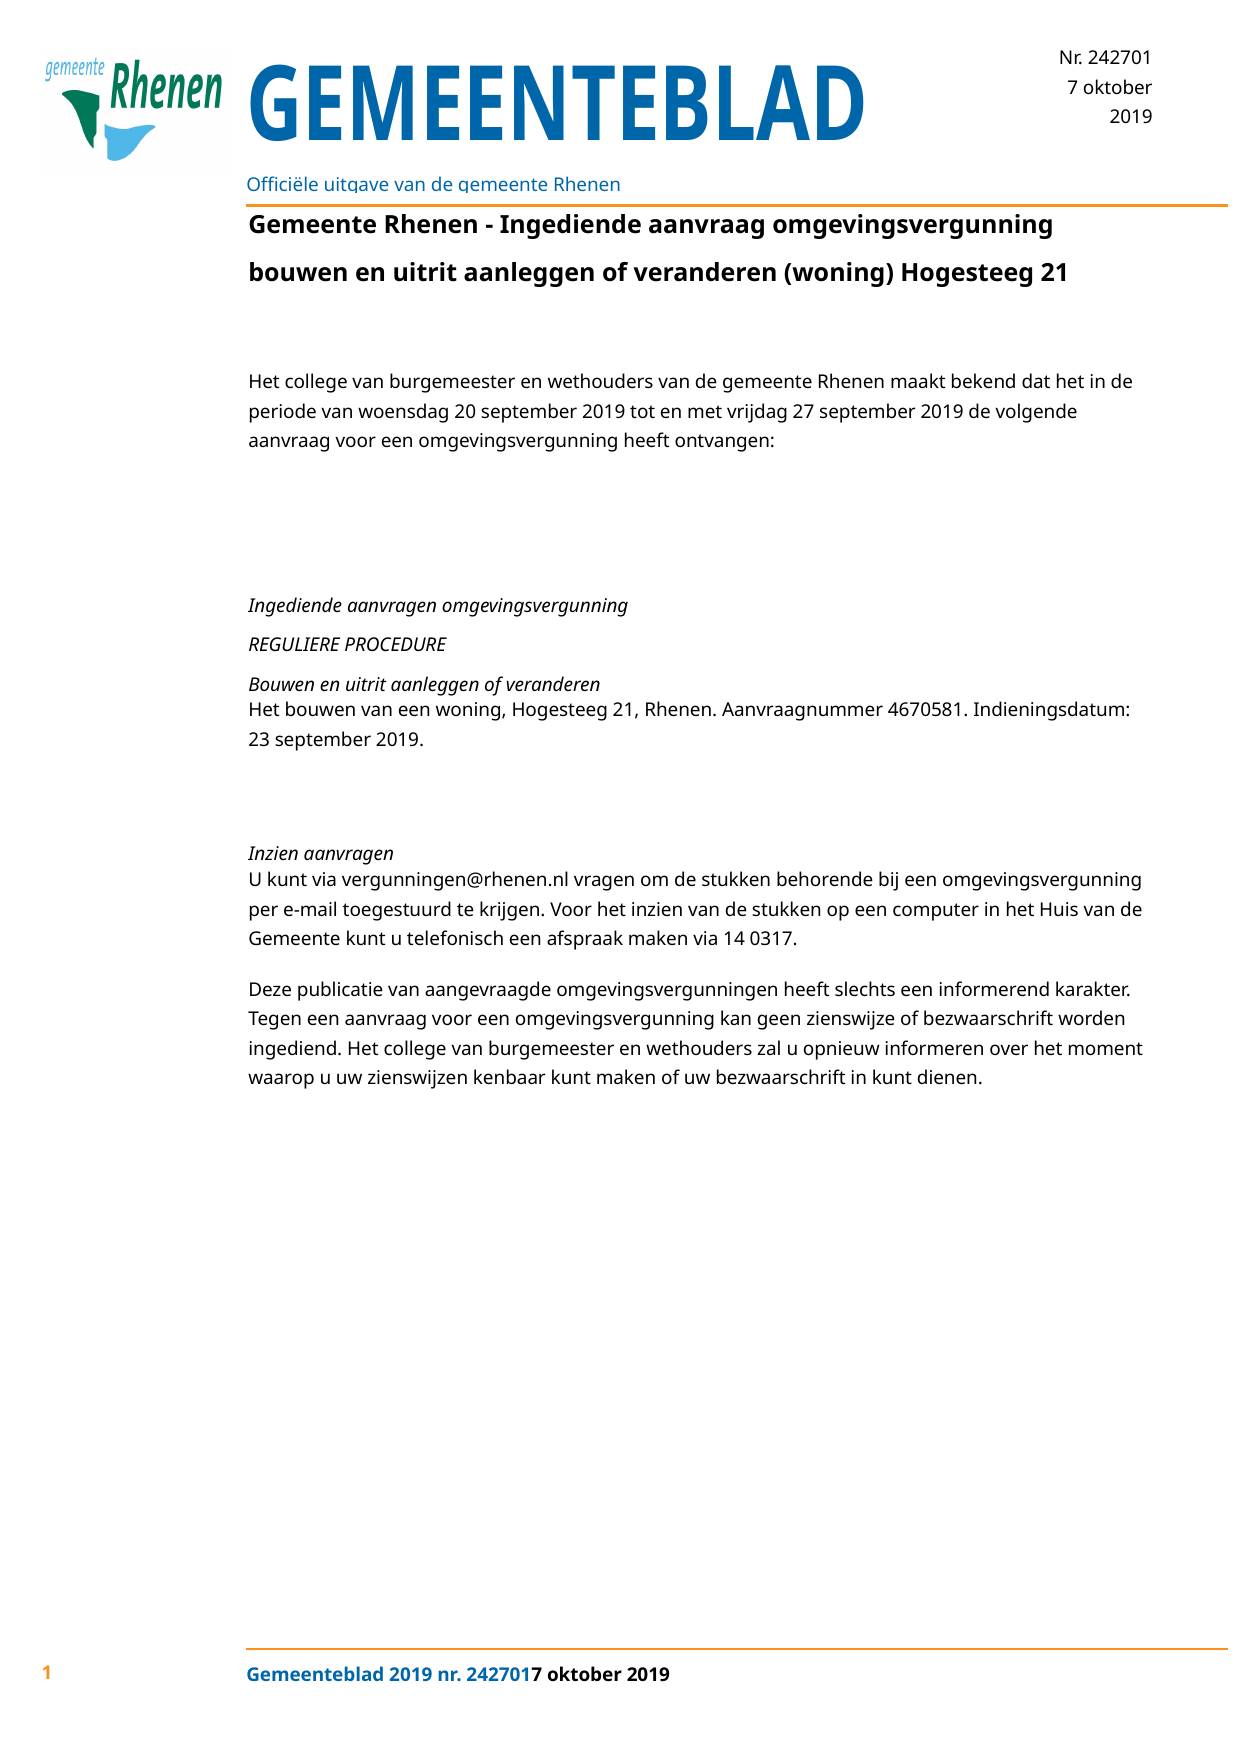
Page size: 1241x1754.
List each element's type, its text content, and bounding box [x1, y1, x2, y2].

text Het college van burgemeester en wethouders van de gemeente Rhenen maakt bekend dat het in de periode van woensdag 20 september 2019 tot en met vrijdag 27 september 2019 de volgende aanvraag voor een omgevingsvergunning heeft ontvangen: [248, 368, 1152, 453]
text Deze publicatie van aangevraagde omgevingsvergunningen heeft slechts een informerend karakter. Tegen een aanvraag voor een omgevingsvergunning kan geen zienswijze of bezwaarschrift worden ingediend. Het college van burgemeester en wethouders zal u opnieuw informeren over het moment waarop u uw zienswijzen kenbaar kunt maken of uw bezwaarschrift in kunt dienen. [248, 976, 1152, 1090]
text Het bouwen van een woning, Hogesteeg 21, Rhenen. Aanvraagnummer 4670581. Indieningsdatum: 23 september 2019. [248, 697, 1152, 752]
picture [41, 47, 231, 172]
text Inzien aanvragen [248, 841, 1152, 866]
text REGULIERE PROCEDURE [248, 632, 1152, 657]
text Gemeente Rhenen - Ingediende aanvraag omgevingsvergunning bouwen en uitrit aanleggen of veranderen (woning) Hogesteeg 21 [248, 207, 1152, 288]
text Bouwen en uitrit aanleggen of veranderen [248, 671, 1152, 697]
text U kunt via vergunningen@rhenen.nl vragen om de stukken behorende bij een omgevingsvergunning per e-mail toegestuurd te krijgen. Voor het inzien van de stukken op een computer in het Huis van de Gemeente kunt u telefonisch een afspraak maken via 14 0317. [248, 866, 1152, 951]
text Ingediende aanvragen omgevingsvergunning [248, 592, 1152, 618]
